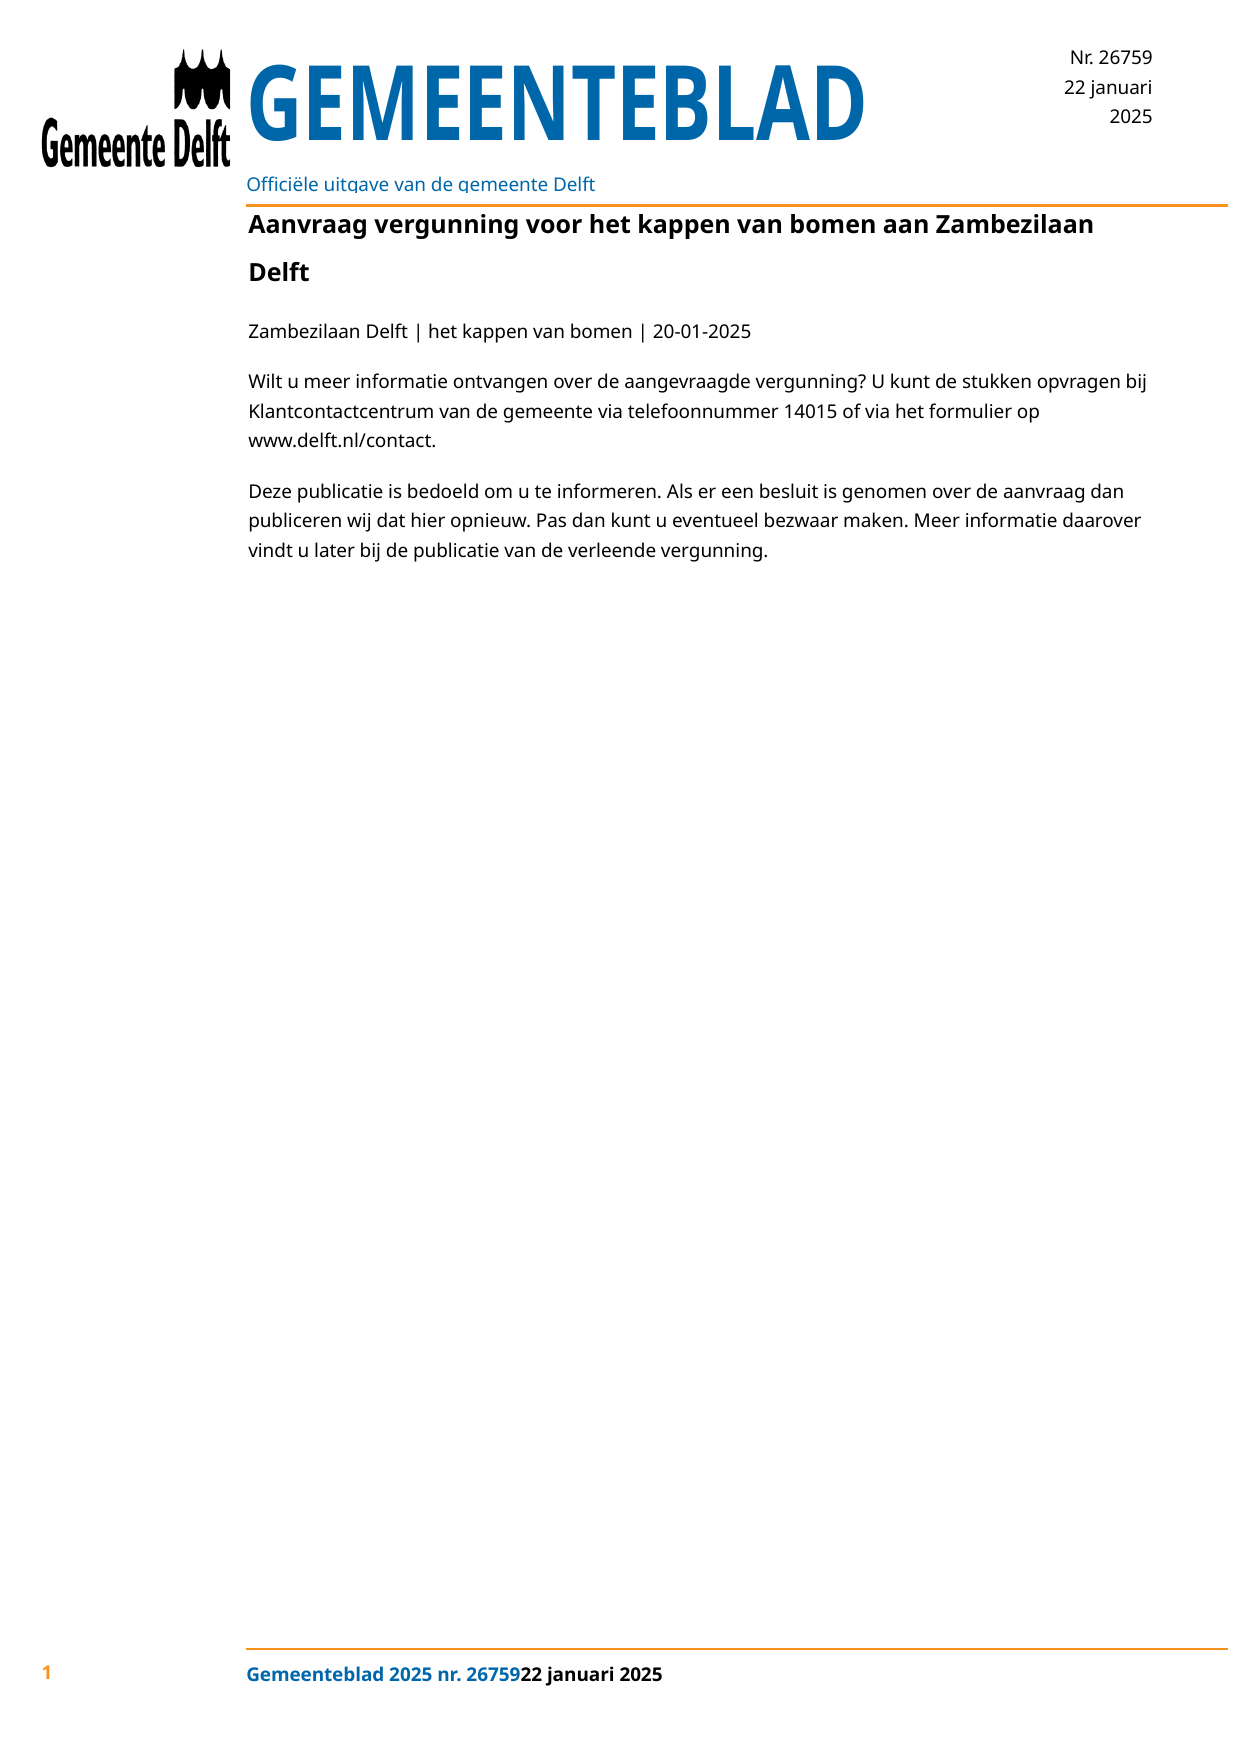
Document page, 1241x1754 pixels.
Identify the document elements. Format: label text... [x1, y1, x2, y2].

text Zambezilaan Delft | het kappen van bomen | 20-01-2025 [248, 318, 1152, 344]
text Aanvraag vergunning voor het kappen van bomen aan Zambezilaan Delft [248, 207, 1152, 288]
picture [41, 47, 231, 172]
text Wilt u meer informatie ontvangen over de aangevraagde vergunning? U kunt de stukken opvragen bij Klantcontactcentrum van de gemeente via telefoonnummer 14015 of via het formulier op www.delft.nl/contact. [248, 368, 1152, 453]
text Deze publicatie is bedoeld om u te informeren. Als er een besluit is genomen over de aanvraag dan publiceren wij dat hier opnieuw. Pas dan kunt u eventueel bezwaar maken. Meer informatie daarover vindt u later bij de publicatie van de verleende vergunning. [248, 478, 1152, 563]
